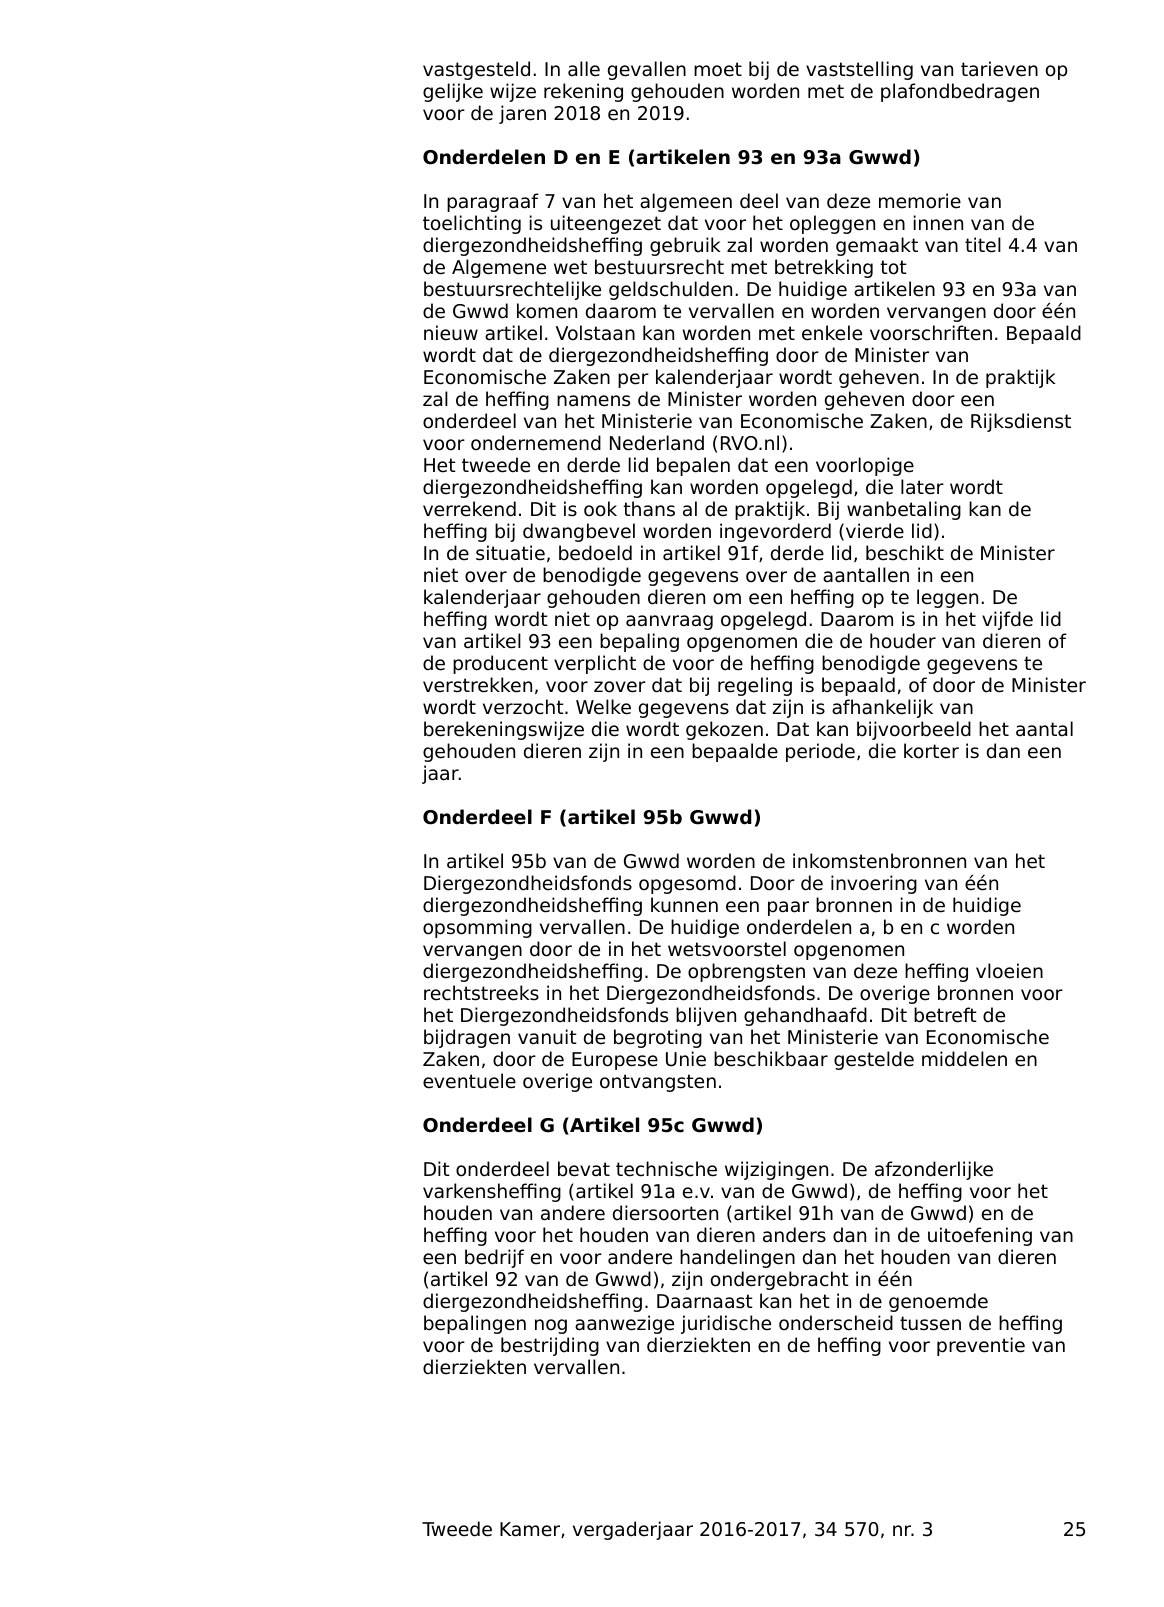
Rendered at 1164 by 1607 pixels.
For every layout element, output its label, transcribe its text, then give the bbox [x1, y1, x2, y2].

subtitle Onderdeel F (artikel 95b Gwwd) [422, 807, 1087, 829]
text In de situatie, bedoeld in artikel 91f, derde lid, beschikt de Minister niet over de benodigde gegevens over de aantallen in een kalenderjaar gehouden dieren om een heffing op te leggen. De heffing wordt niet op aanvraag opgelegd. Daarom is in het vijfde lid van artikel 93 een bepaling opgenomen die de houder van dieren of de producent verplicht de voor de heffing benodigde gegevens te verstrekken, voor zover dat bij regeling is bepaald, of door de Minister wordt verzocht. Welke gegevens dat zijn is afhankelijk van berekeningswijze die wordt gekozen. Dat kan bijvoorbeeld het aantal gehouden dieren zijn in een bepaalde periode, die korter is dan een jaar. [422, 543, 1087, 785]
text vastgesteld. In alle gevallen moet bij de vaststelling van tarieven op gelijke wijze rekening gehouden worden met de plafondbedragen voor de jaren 2018 en 2019. [422, 59, 1087, 125]
subtitle Onderdeel G (Artikel 95c Gwwd) [422, 1115, 1087, 1137]
subtitle Onderdelen D en E (artikelen 93 en 93a Gwwd) [422, 147, 1087, 169]
text Dit onderdeel bevat technische wijzigingen. De afzonderlijke varkensheffing (artikel 91a e.v. van de Gwwd), de heffing voor het houden van andere diersoorten (artikel 91h van de Gwwd) en de heffing voor het houden van dieren anders dan in de uitoefening van een bedrijf en voor andere handelingen dan het houden van dieren (artikel 92 van de Gwwd), zijn ondergebracht in één diergezondheidsheffing. Daarnaast kan het in de genoemde bepalingen nog aanwezige juridische onderscheid tussen de heffing voor de bestrijding van dierziekten en de heffing voor preventie van dierziekten vervallen. [422, 1159, 1087, 1379]
text In paragraaf 7 van het algemeen deel van deze memorie van toelichting is uiteengezet dat voor het opleggen en innen van de diergezondheidsheffing gebruik zal worden gemaakt van titel 4.4 van de Algemene wet bestuursrecht met betrekking tot bestuursrechtelijke geldschulden. De huidige artikelen 93 en 93a van de Gwwd komen daarom te vervallen en worden vervangen door één nieuw artikel. Volstaan kan worden met enkele voorschriften. Bepaald wordt dat de diergezondheidsheffing door de Minister van Economische Zaken per kalenderjaar wordt geheven. In de praktijk zal de heffing namens de Minister worden geheven door een onderdeel van het Ministerie van Economische Zaken, de Rijksdienst voor ondernemend Nederland (RVO.nl). [422, 191, 1087, 455]
text In artikel 95b van de Gwwd worden de inkomstenbronnen van het Diergezondheidsfonds opgesomd. Door de invoering van één diergezondheidsheffing kunnen een paar bronnen in de huidige opsomming vervallen. De huidige onderdelen a, b en c worden vervangen door de in het wetsvoorstel opgenomen diergezondheidsheffing. De opbrengsten van deze heffing vloeien rechtstreeks in het Diergezondheidsfonds. De overige bronnen voor het Diergezondheidsfonds blijven gehandhaafd. Dit betreft de bijdragen vanuit de begroting van het Ministerie van Economische Zaken, door de Europese Unie beschikbaar gestelde middelen en eventuele overige ontvangsten. [422, 851, 1087, 1093]
text Het tweede en derde lid bepalen dat een voorlopige diergezondheidsheffing kan worden opgelegd, die later wordt verrekend. Dit is ook thans al de praktijk. Bij wanbetaling kan de heffing bij dwangbevel worden ingevorderd (vierde lid). [422, 455, 1087, 543]
